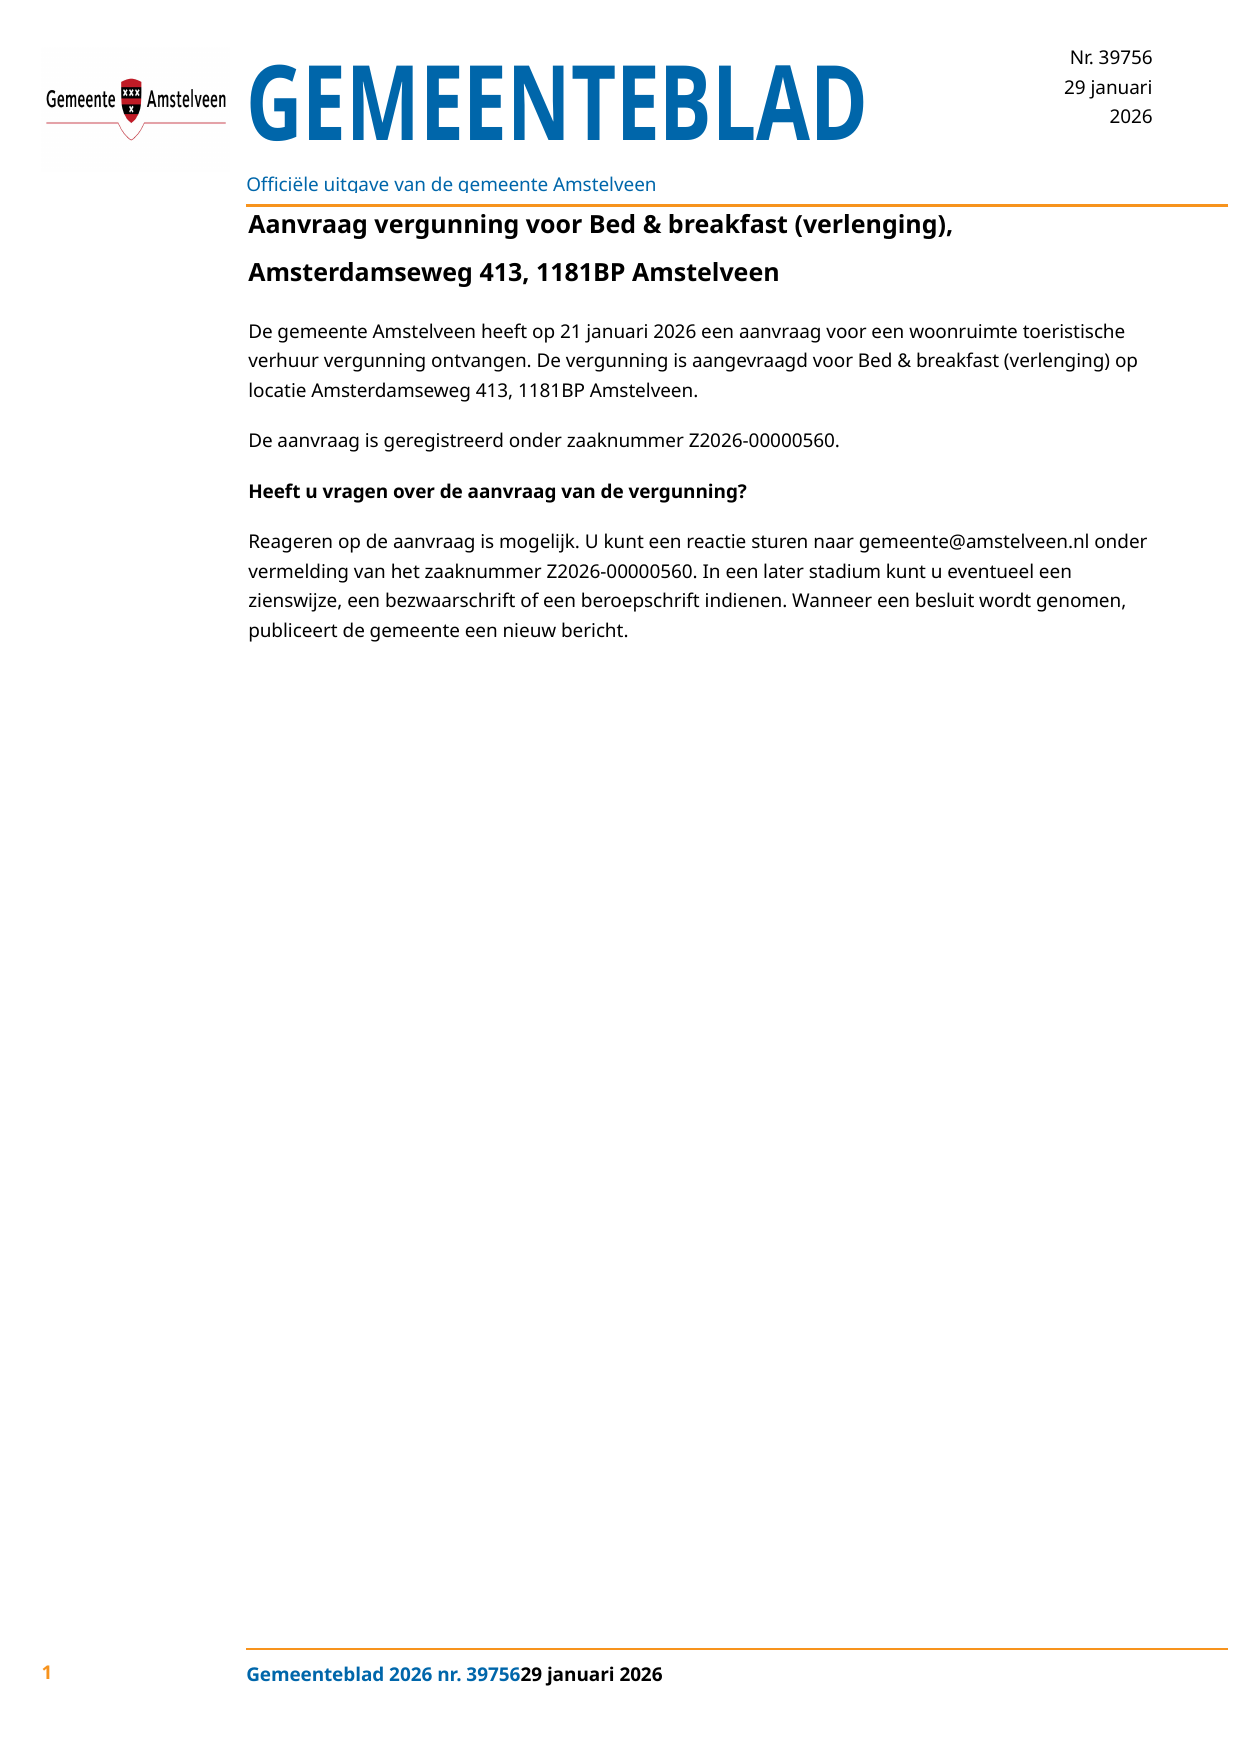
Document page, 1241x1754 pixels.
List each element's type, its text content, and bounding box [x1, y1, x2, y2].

text De gemeente Amstelveen heeft op 21 januari 2026 een aanvraag voor een woonruimte toeristische verhuur vergunning ontvangen. De vergunning is aangevraagd voor Bed & breakfast (verlenging) op locatie Amsterdamseweg 413, 1181BP Amstelveen. [248, 318, 1152, 403]
text Aanvraag vergunning voor Bed & breakfast (verlenging), Amsterdamseweg 413, 1181BP Amstelveen [248, 207, 1152, 288]
picture [41, 47, 231, 172]
text Heeft u vragen over de aanvraag van de vergunning? [248, 478, 1152, 504]
text De aanvraag is geregistreerd onder zaaknummer Z2026-00000560. [248, 427, 1152, 453]
text Reageren op de aanvraag is mogelijk. U kunt een reactie sturen naar gemeente@amstelveen.nl onder vermelding van het zaaknummer Z2026-00000560. In een later stadium kunt u eventueel een zienswijze, een bezwaarschrift of een beroepschrift indienen. Wanneer een besluit wordt genomen, publiceert de gemeente een nieuw bericht. [248, 528, 1152, 643]
